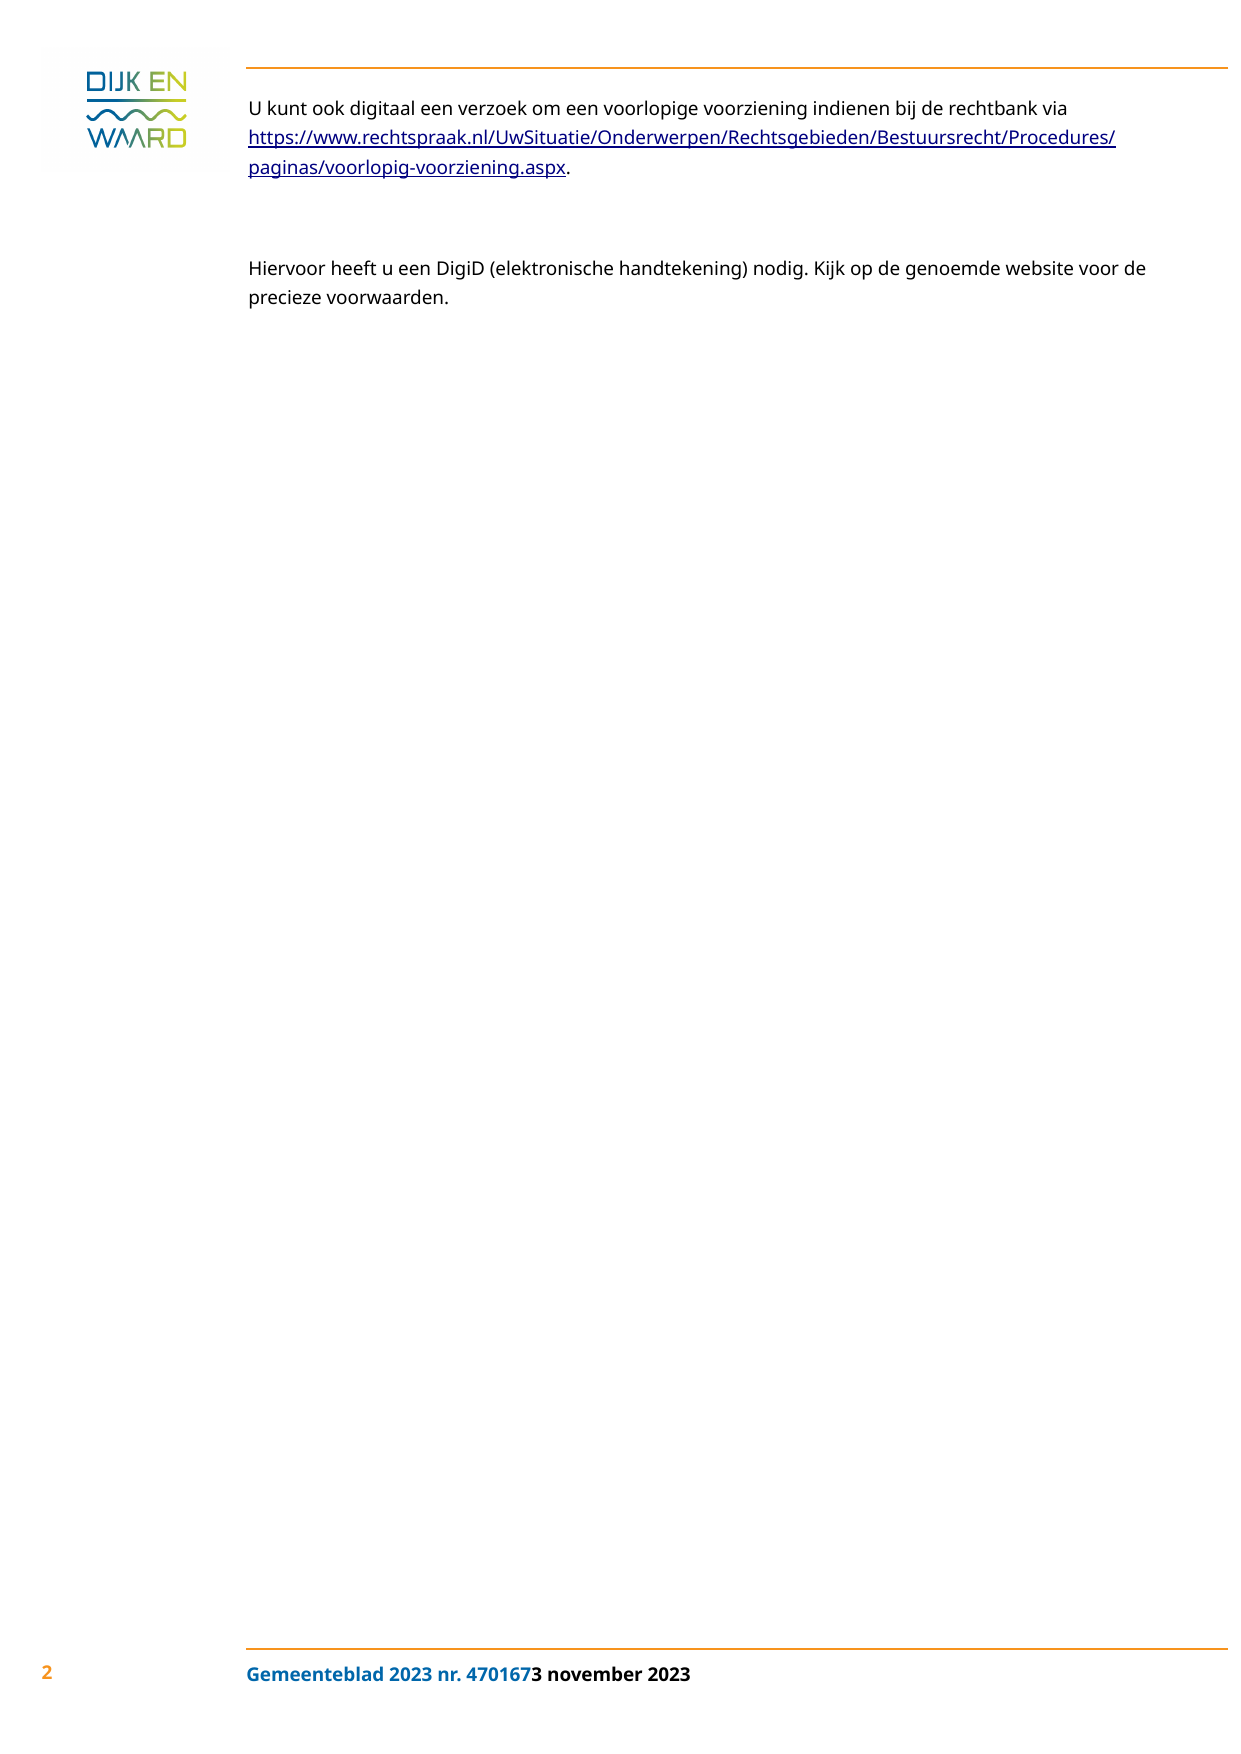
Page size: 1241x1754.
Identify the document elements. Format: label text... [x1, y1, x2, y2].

text Hiervoor heeft u een DigiD (elektronische handtekening) nodig. Kijk op de genoemde website voor de precieze voorwaarden. [248, 255, 1152, 310]
picture [41, 47, 231, 172]
text U kunt ook digitaal een verzoek om een voorlopige voorziening indienen bij de rechtbank via https://www.rechtspraak.nl/UwSituatie/Onderwerpen/Rechtsgebieden/Bestuursrecht/Procedures/paginas/voorlopig-voorziening.aspx. [248, 95, 1152, 180]
